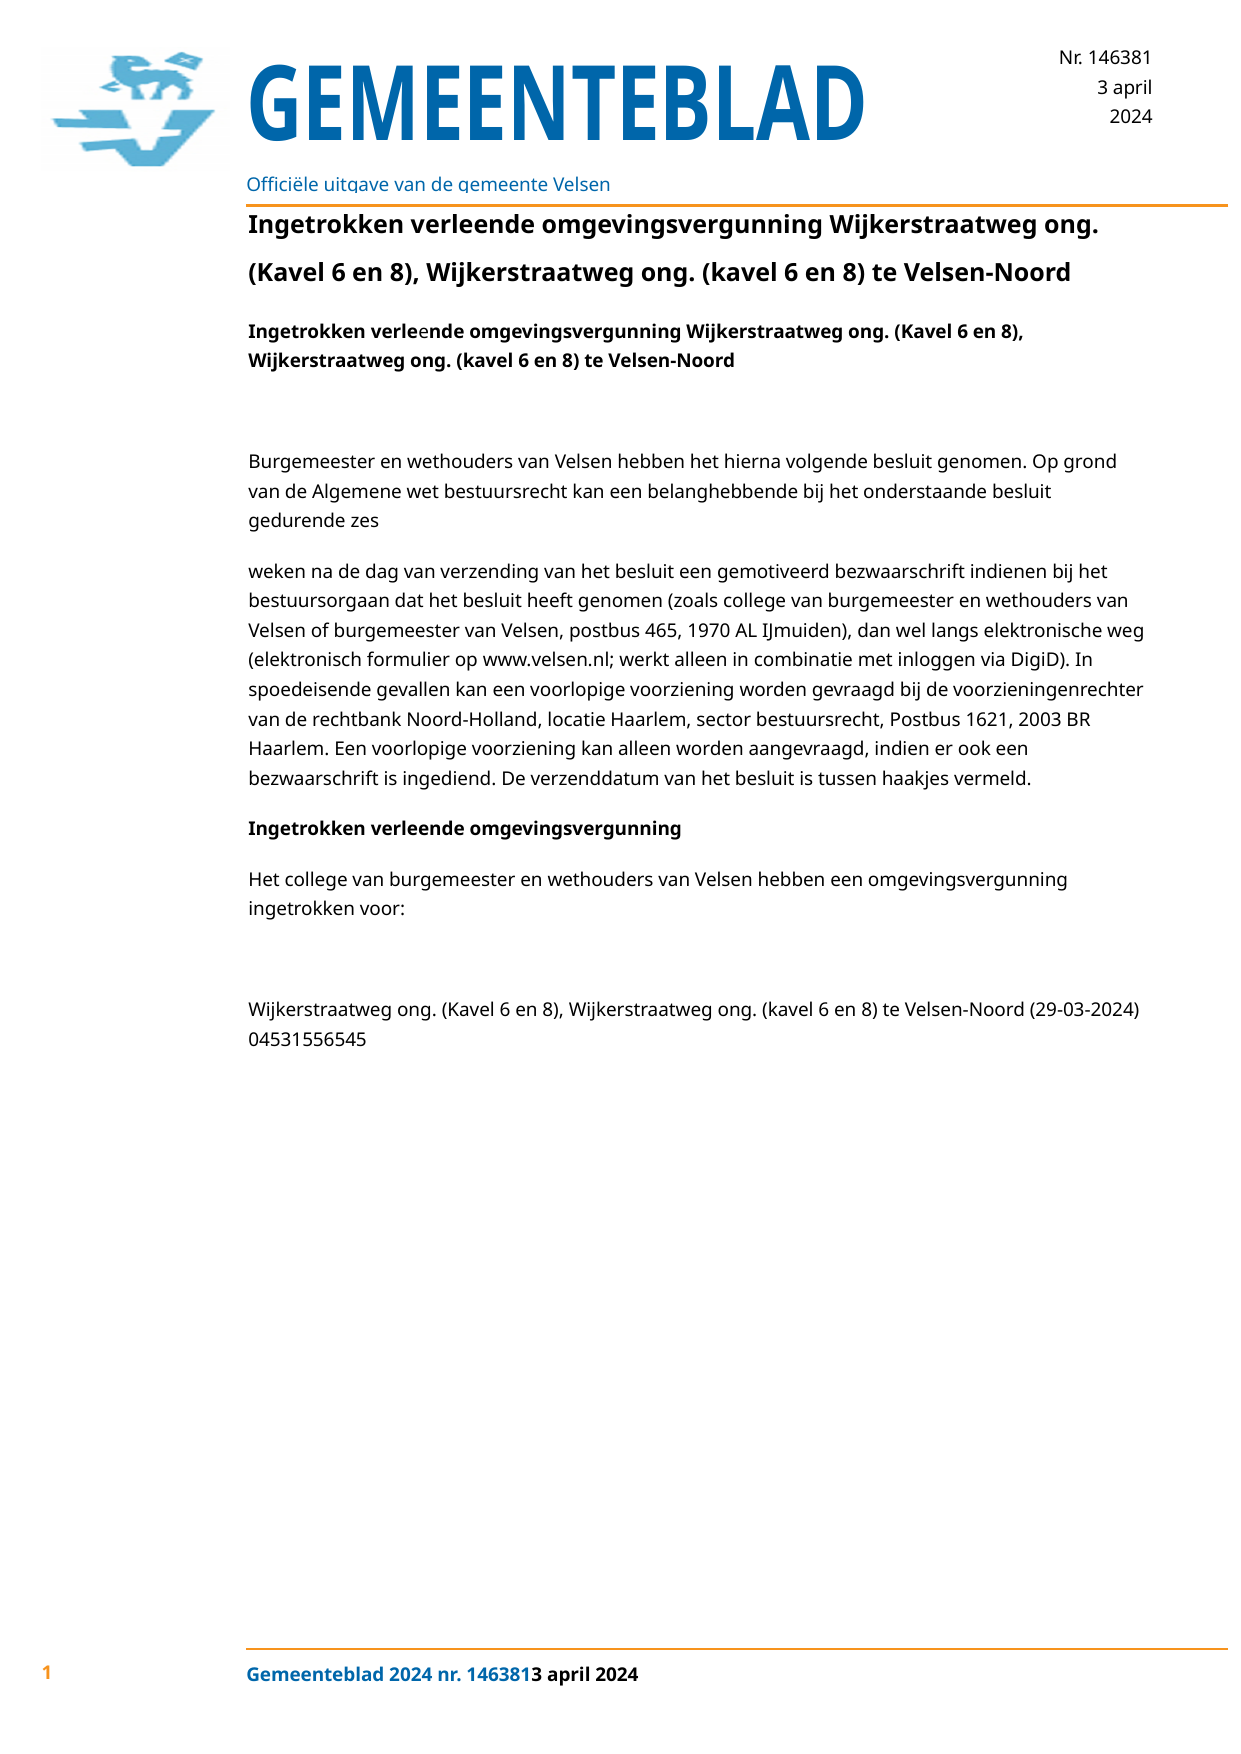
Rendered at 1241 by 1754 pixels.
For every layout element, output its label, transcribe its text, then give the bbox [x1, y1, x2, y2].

text weken na de dag van verzending van het besluit een gemotiveerd bezwaarschrift indienen bij het bestuursorgaan dat het besluit heeft genomen (zoals college van burgemeester en wethouders van Velsen of burgemeester van Velsen, postbus 465, 1970 AL IJmuiden), dan wel langs elektronische weg (elektronisch formulier op www.velsen.nl; werkt alleen in combinatie met inloggen via DigiD). In spoedeisende gevallen kan een voorlopige voorziening worden gevraagd bij de voorzieningenrechter van de rechtbank Noord-Holland, locatie Haarlem, sector bestuursrecht, Postbus 1621, 2003 BR Haarlem. Een voorlopige voorziening kan alleen worden aangevraagd, indien er ook een bezwaarschrift is ingediend. De verzenddatum van het besluit is tussen haakjes vermeld. [248, 558, 1152, 791]
text Burgemeester en wethouders van Velsen hebben het hierna volgende besluit genomen. Op grond van de Algemene wet bestuursrecht kan een belanghebbende bij het onderstaande besluit gedurende zes [248, 448, 1152, 533]
text Het college van burgemeester en wethouders van Velsen hebben een omgevingsvergunning ingetrokken voor: [248, 866, 1152, 921]
text Ingetrokken verleende omgevingsvergunning [248, 815, 1152, 841]
text Wijkerstraatweg ong. (Kavel 6 en 8), Wijkerstraatweg ong. (kavel 6 en 8) te Velsen-Noord (29-03-2024) 04531556545 [248, 996, 1152, 1052]
text Ingetrokken verleende omgevingsvergunning Wijkerstraatweg ong. (Kavel 6 en 8), Wijkerstraatweg ong. (kavel 6 en 8) te Velsen-Noord [248, 207, 1152, 288]
text Ingetrokken verleende omgevingsvergunning Wijkerstraatweg ong. (Kavel 6 en 8), Wijkerstraatweg ong. (kavel 6 en 8) te Velsen-Noord [248, 318, 1152, 373]
picture [41, 47, 231, 172]
